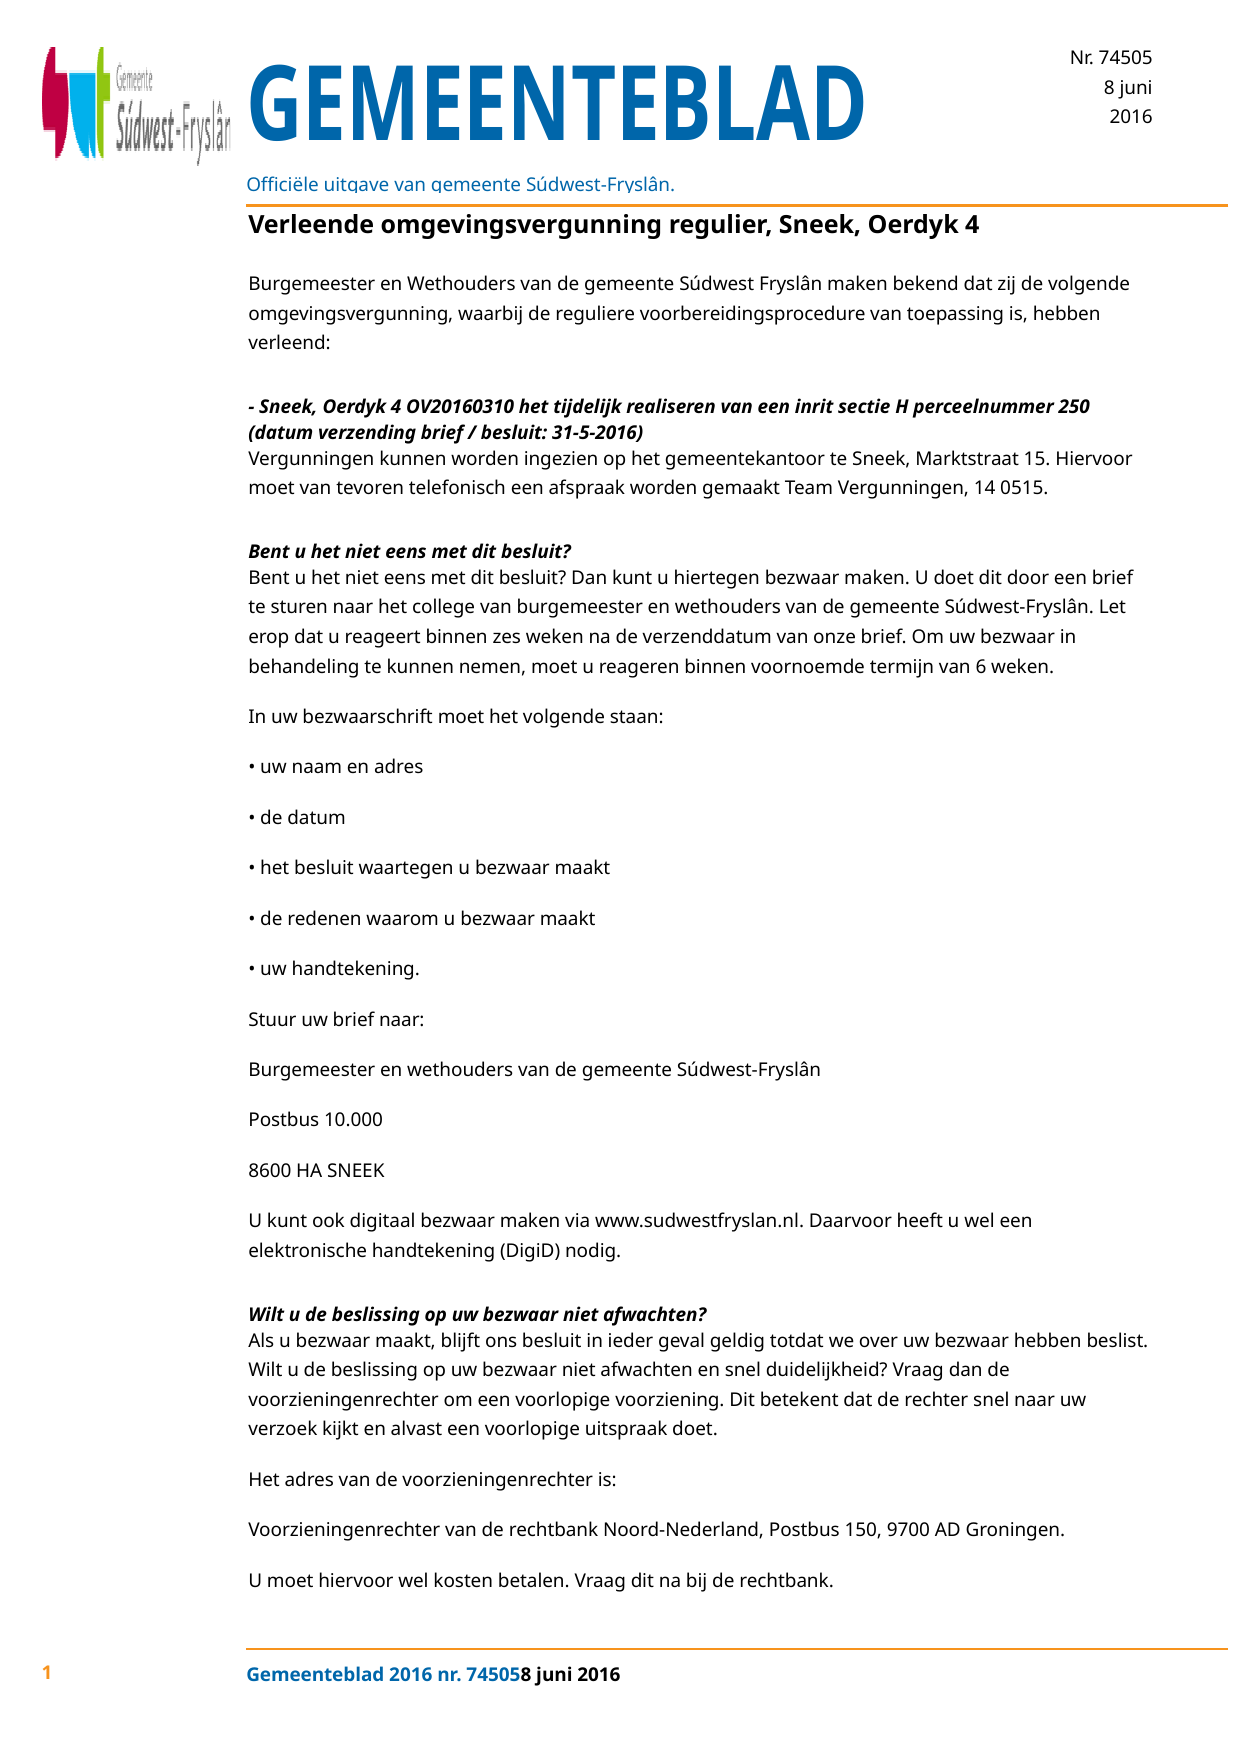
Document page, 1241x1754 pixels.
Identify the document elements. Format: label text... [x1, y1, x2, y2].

text Bent u het niet eens met dit besluit? Dan kunt u hiertegen bezwaar maken. U doet dit door een brief te sturen naar het college van burgemeester en wethouders van de gemeente Súdwest-Fryslân. Let erop dat u reageert binnen zes weken na de verzenddatum van onze brief. Om uw bezwaar in behandeling te kunnen nemen, moet u reageren binnen voornoemde termijn van 6 weken. [248, 564, 1152, 679]
picture [41, 47, 231, 172]
text • de datum [248, 804, 1152, 830]
text 8600 HA SNEEK [248, 1157, 1152, 1183]
text Stuur uw brief naar: [248, 1006, 1152, 1032]
text • het besluit waartegen u bezwaar maakt [248, 854, 1152, 880]
text U kunt ook digitaal bezwaar maken via www.sudwestfryslan.nl. Daarvoor heeft u wel een elektronische handtekening (DigiD) nodig. [248, 1207, 1152, 1263]
text Als u bezwaar maakt, blijft ons besluit in ieder geval geldig totdat we over uw bezwaar hebben beslist. Wilt u de beslissing op uw bezwaar niet afwachten en snel duidelijkheid? Vraag dan de voorzieningenrechter om een voorlopige voorziening. Dit betekent dat de rechter snel naar uw verzoek kijkt en alvast een voorlopige uitspraak doet. [248, 1327, 1152, 1441]
text Voorzieningenrechter van de rechtbank Noord-Nederland, Postbus 150, 9700 AD Groningen. [248, 1516, 1152, 1542]
text - Sneek, Oerdyk 4 OV20160310 het tijdelijk realiseren van een inrit sectie H perceelnummer 250 (datum verzending brief / besluit: 31-5-2016) [248, 393, 1152, 445]
text Burgemeester en Wethouders van de gemeente Súdwest Fryslân maken bekend dat zij de volgende omgevingsvergunning, waarbij de reguliere voorbereidingsprocedure van toepassing is, hebben verleend: [248, 270, 1152, 355]
text Wilt u de beslissing op uw bezwaar niet afwachten? [248, 1301, 1152, 1327]
text • uw naam en adres [248, 754, 1152, 779]
text Bent u het niet eens met dit besluit? [248, 538, 1152, 564]
text In uw bezwaarschrift moet het volgende staan: [248, 703, 1152, 729]
text Burgemeester en wethouders van de gemeente Súdwest-Fryslân [248, 1056, 1152, 1082]
text Vergunningen kunnen worden ingezien op het gemeentekantoor te Sneek, Marktstraat 15. Hiervoor moet van tevoren telefonisch een afspraak worden gemaakt Team Vergunningen, 14 0515. [248, 445, 1152, 500]
text U moet hiervoor wel kosten betalen. Vraag dit na bij de rechtbank. [248, 1567, 1152, 1592]
text • de redenen waarom u bezwaar maakt [248, 905, 1152, 931]
text Postbus 10.000 [248, 1107, 1152, 1132]
text Verleende omgevingsvergunning regulier, Sneek, Oerdyk 4 [248, 207, 1152, 241]
text • uw handtekening. [248, 955, 1152, 981]
text Het adres van de voorzieningenrechter is: [248, 1466, 1152, 1492]
